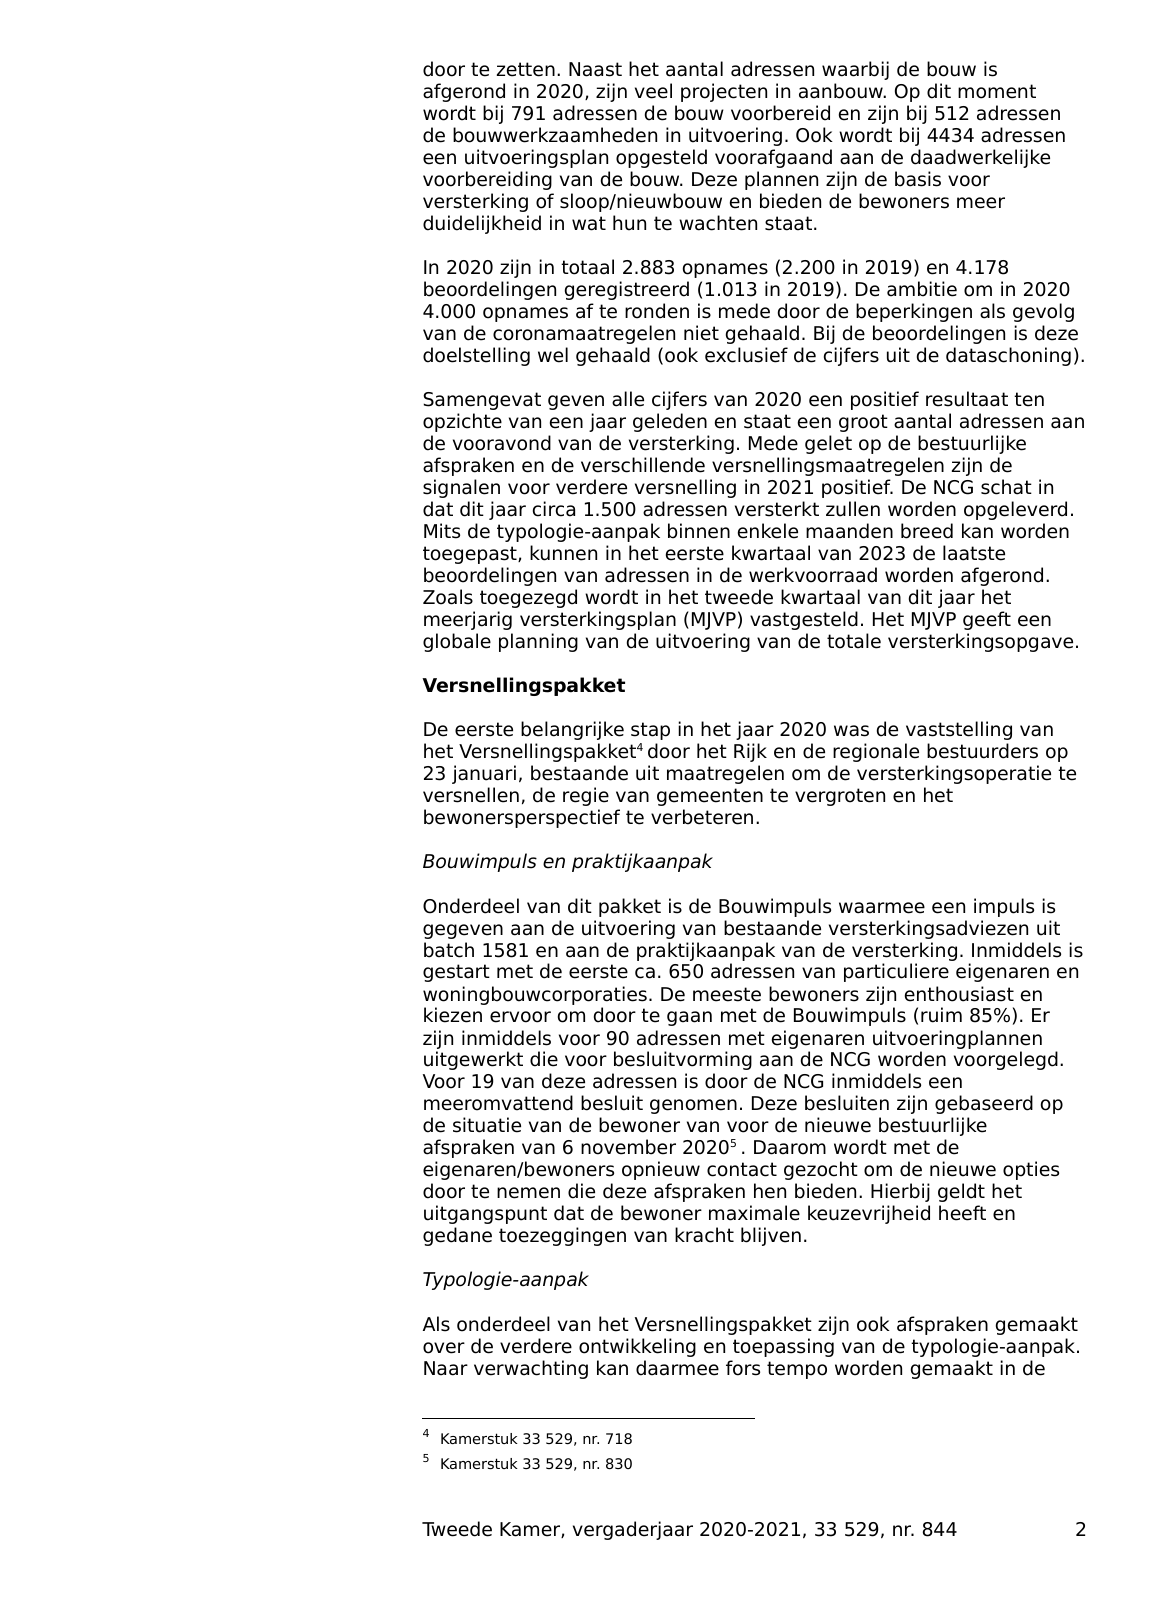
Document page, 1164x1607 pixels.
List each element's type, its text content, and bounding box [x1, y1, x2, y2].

text door te zetten. Naast het aantal adressen waarbij de bouw is afgerond in 2020, zijn veel projecten in aanbouw. Op dit moment wordt bij 791 adressen de bouw voorbereid en zijn bij 512 adressen de bouwwerkzaamheden in uitvoering. Ook wordt bij 4434 adressen een uitvoeringsplan opgesteld voorafgaand aan de daadwerkelijke voorbereiding van de bouw. Deze plannen zijn de basis voor versterking of sloop/nieuwbouw en bieden de bewoners meer duidelijkheid in wat hun te wachten staat. [422, 59, 1087, 235]
subtitle Versnellingspakket [422, 675, 1087, 697]
subtitle Typologie-aanpak [422, 1269, 1087, 1291]
text Kamerstuk 33 529, nr. 718 [422, 1427, 1087, 1449]
text Als onderdeel van het Versnellingspakket zijn ook afspraken gemaakt over de verdere ontwikkeling en toepassing van de typologie-aanpak. Naar verwachting kan daarmee fors tempo worden gemaakt in de [422, 1313, 1087, 1379]
text Kamerstuk 33 529, nr. 830 [422, 1452, 1087, 1474]
text Samengevat geven alle cijfers van 2020 een positief resultaat ten opzichte van een jaar geleden en staat een groot aantal adressen aan de vooravond van de versterking. Mede gelet op de bestuurlijke afspraken en de verschillende versnellingsmaatregelen zijn de signalen voor verdere versnelling in 2021 positief. De NCG schat in dat dit jaar circa 1.500 adressen versterkt zullen worden opgeleverd. Mits de typologie-aanpak binnen enkele maanden breed kan worden toegepast, kunnen in het eerste kwartaal van 2023 de laatste beoordelingen van adressen in de werkvoorraad worden afgerond. Zoals toegezegd wordt in het tweede kwartaal van dit jaar het meerjarig versterkingsplan (MJVP) vastgesteld. Het MJVP geeft een globale planning van de uitvoering van de totale versterkingsopgave. [422, 389, 1087, 653]
text Onderdeel van dit pakket is de Bouwimpuls waarmee een impuls is gegeven aan de uitvoering van bestaande versterkingsadviezen uit batch 1581 en aan de praktijkaanpak van de versterking. Inmiddels is gestart met de eerste ca. 650 adressen van particuliere eigenaren en woningbouwcorporaties. De meeste bewoners zijn enthousiast en kiezen ervoor om door te gaan met de Bouwimpuls (ruim 85%). Er zijn inmiddels voor 90 adressen met eigenaren uitvoeringplannen uitgewerkt die voor besluitvorming aan de NCG worden voorgelegd. Voor 19 van deze adressen is door de NCG inmiddels een meeromvattend besluit genomen. Deze besluiten zijn gebaseerd op de situatie van de bewoner van voor de nieuwe bestuurlijke afspraken van 6 november 2020. Daarom wordt met de eigenaren/bewoners opnieuw contact gezocht om de nieuwe opties door te nemen die deze afspraken hen bieden. Hierbij geldt het uitgangspunt dat de bewoner maximale keuzevrijheid heeft en gedane toezeggingen van kracht blijven. [422, 896, 1087, 1247]
text In 2020 zijn in totaal 2.883 opnames (2.200 in 2019) en 4.178 beoordelingen geregistreerd (1.013 in 2019). De ambitie om in 2020 4.000 opnames af te ronden is mede door de beperkingen als gevolg van de coronamaatregelen niet gehaald. Bij de beoordelingen is deze doelstelling wel gehaald (ook exclusief de cijfers uit de dataschoning). [422, 257, 1087, 367]
subtitle Bouwimpuls en praktijkaanpak [422, 851, 1087, 873]
text De eerste belangrijke stap in het jaar 2020 was de vaststelling van het Versnellingspakketdoor het Rijk en de regionale bestuurders op 23 januari, bestaande uit maatregelen om de versterkingsoperatie te versnellen, de regie van gemeenten te vergroten en het bewonersperspectief te verbeteren. [422, 719, 1087, 829]
